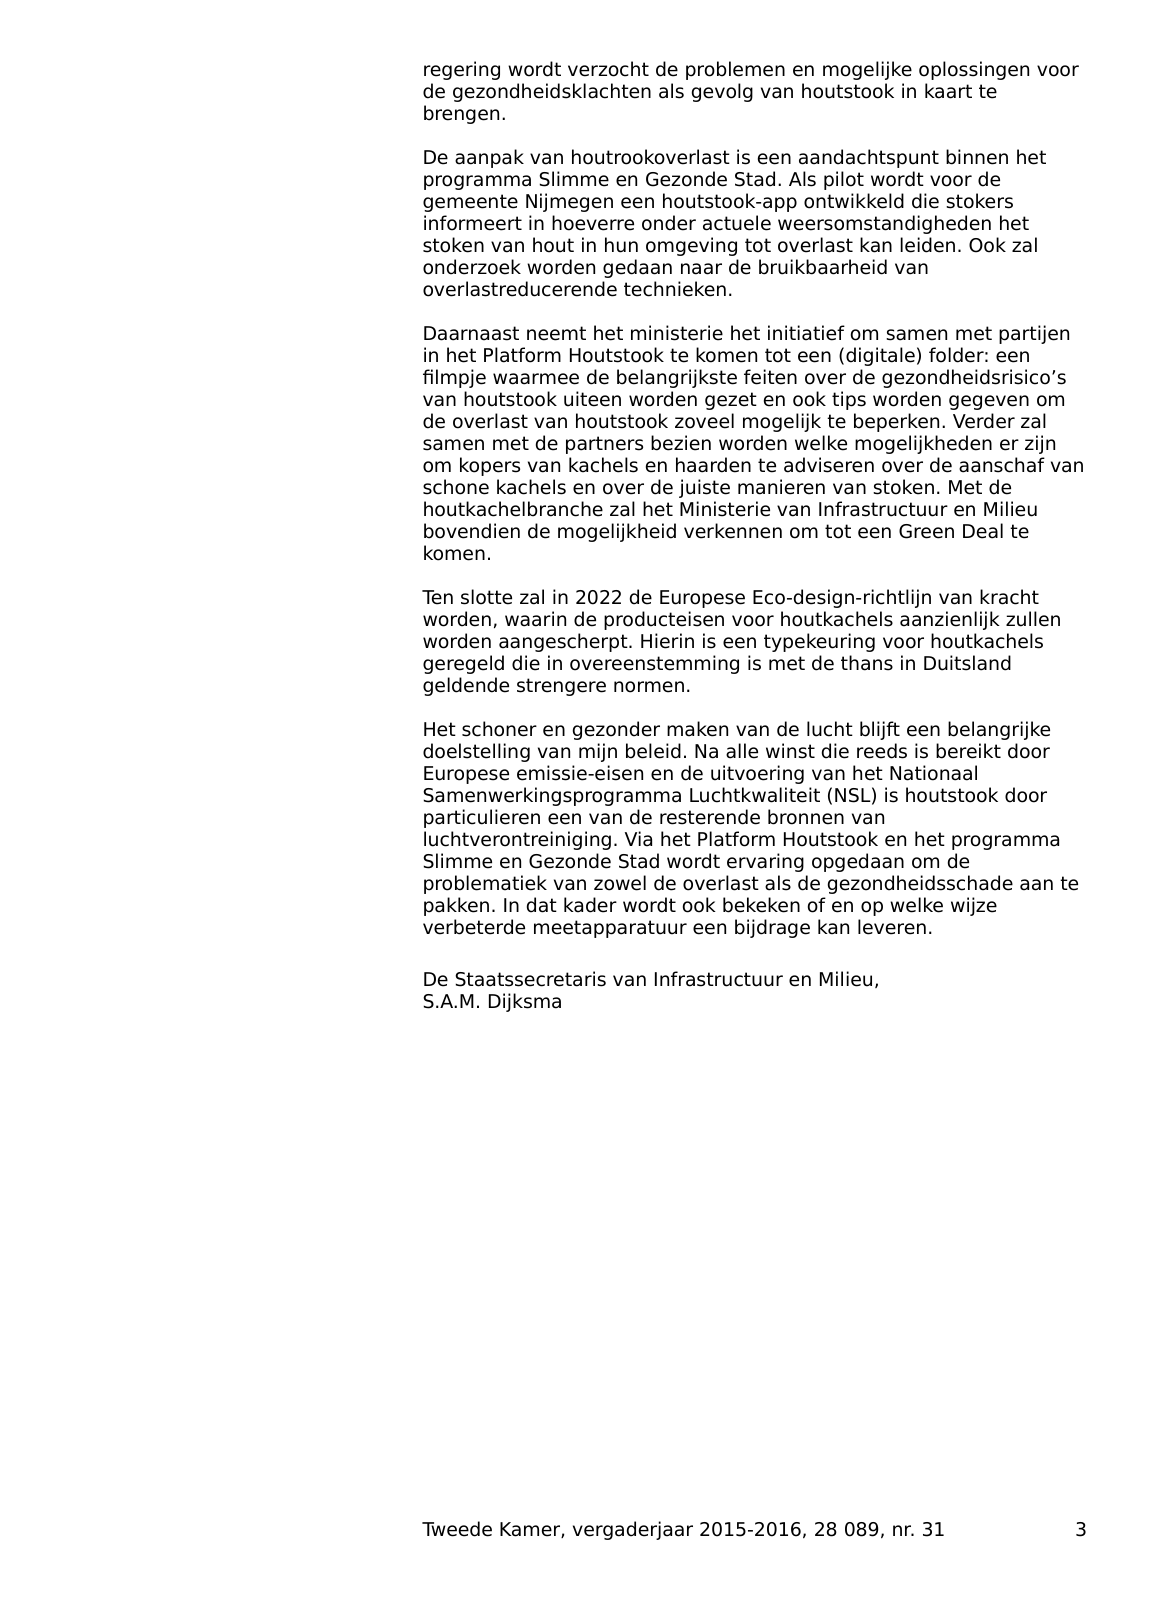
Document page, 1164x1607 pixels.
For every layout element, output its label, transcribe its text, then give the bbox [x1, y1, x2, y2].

text Het schoner en gezonder maken van de lucht blijft een belangrijke doelstelling van mijn beleid. Na alle winst die reeds is bereikt door Europese emissie-eisen en de uitvoering van het Nationaal Samenwerkingsprogramma Luchtkwaliteit (NSL) is houtstook door particulieren een van de resterende bronnen van luchtverontreiniging. Via het Platform Houtstook en het programma Slimme en Gezonde Stad wordt ervaring opgedaan om de problematiek van zowel de overlast als de gezondheidsschade aan te pakken. In dat kader wordt ook bekeken of en op welke wijze verbeterde meetapparatuur een bijdrage kan leveren. [422, 719, 1087, 939]
text De Staatssecretaris van Infrastructuur en Milieu, S.A.M. Dijksma [422, 969, 1087, 1013]
text regering wordt verzocht de problemen en mogelijke oplossingen voor de gezondheidsklachten als gevolg van houtstook in kaart te brengen. [422, 59, 1087, 125]
text Ten slotte zal in 2022 de Europese Eco-design-richtlijn van kracht worden, waarin de producteisen voor houtkachels aanzienlijk zullen worden aangescherpt. Hierin is een typekeuring voor houtkachels geregeld die in overeenstemming is met de thans in Duitsland geldende strengere normen. [422, 587, 1087, 697]
text Daarnaast neemt het ministerie het initiatief om samen met partijen in het Platform Houtstook te komen tot een (digitale) folder: een filmpje waarmee de belangrijkste feiten over de gezondheidsrisico’s van houtstook uiteen worden gezet en ook tips worden gegeven om de overlast van houtstook zoveel mogelijk te beperken. Verder zal samen met de partners bezien worden welke mogelijkheden er zijn om kopers van kachels en haarden te adviseren over de aanschaf van schone kachels en over de juiste manieren van stoken. Met de houtkachelbranche zal het Ministerie van Infrastructuur en Milieu bovendien de mogelijkheid verkennen om tot een Green Deal te komen. [422, 323, 1087, 565]
text De aanpak van houtrookoverlast is een aandachtspunt binnen het programma Slimme en Gezonde Stad. Als pilot wordt voor de gemeente Nijmegen een houtstook-app ontwikkeld die stokers informeert in hoeverre onder actuele weersomstandigheden het stoken van hout in hun omgeving tot overlast kan leiden. Ook zal onderzoek worden gedaan naar de bruikbaarheid van overlastreducerende technieken. [422, 147, 1087, 301]
